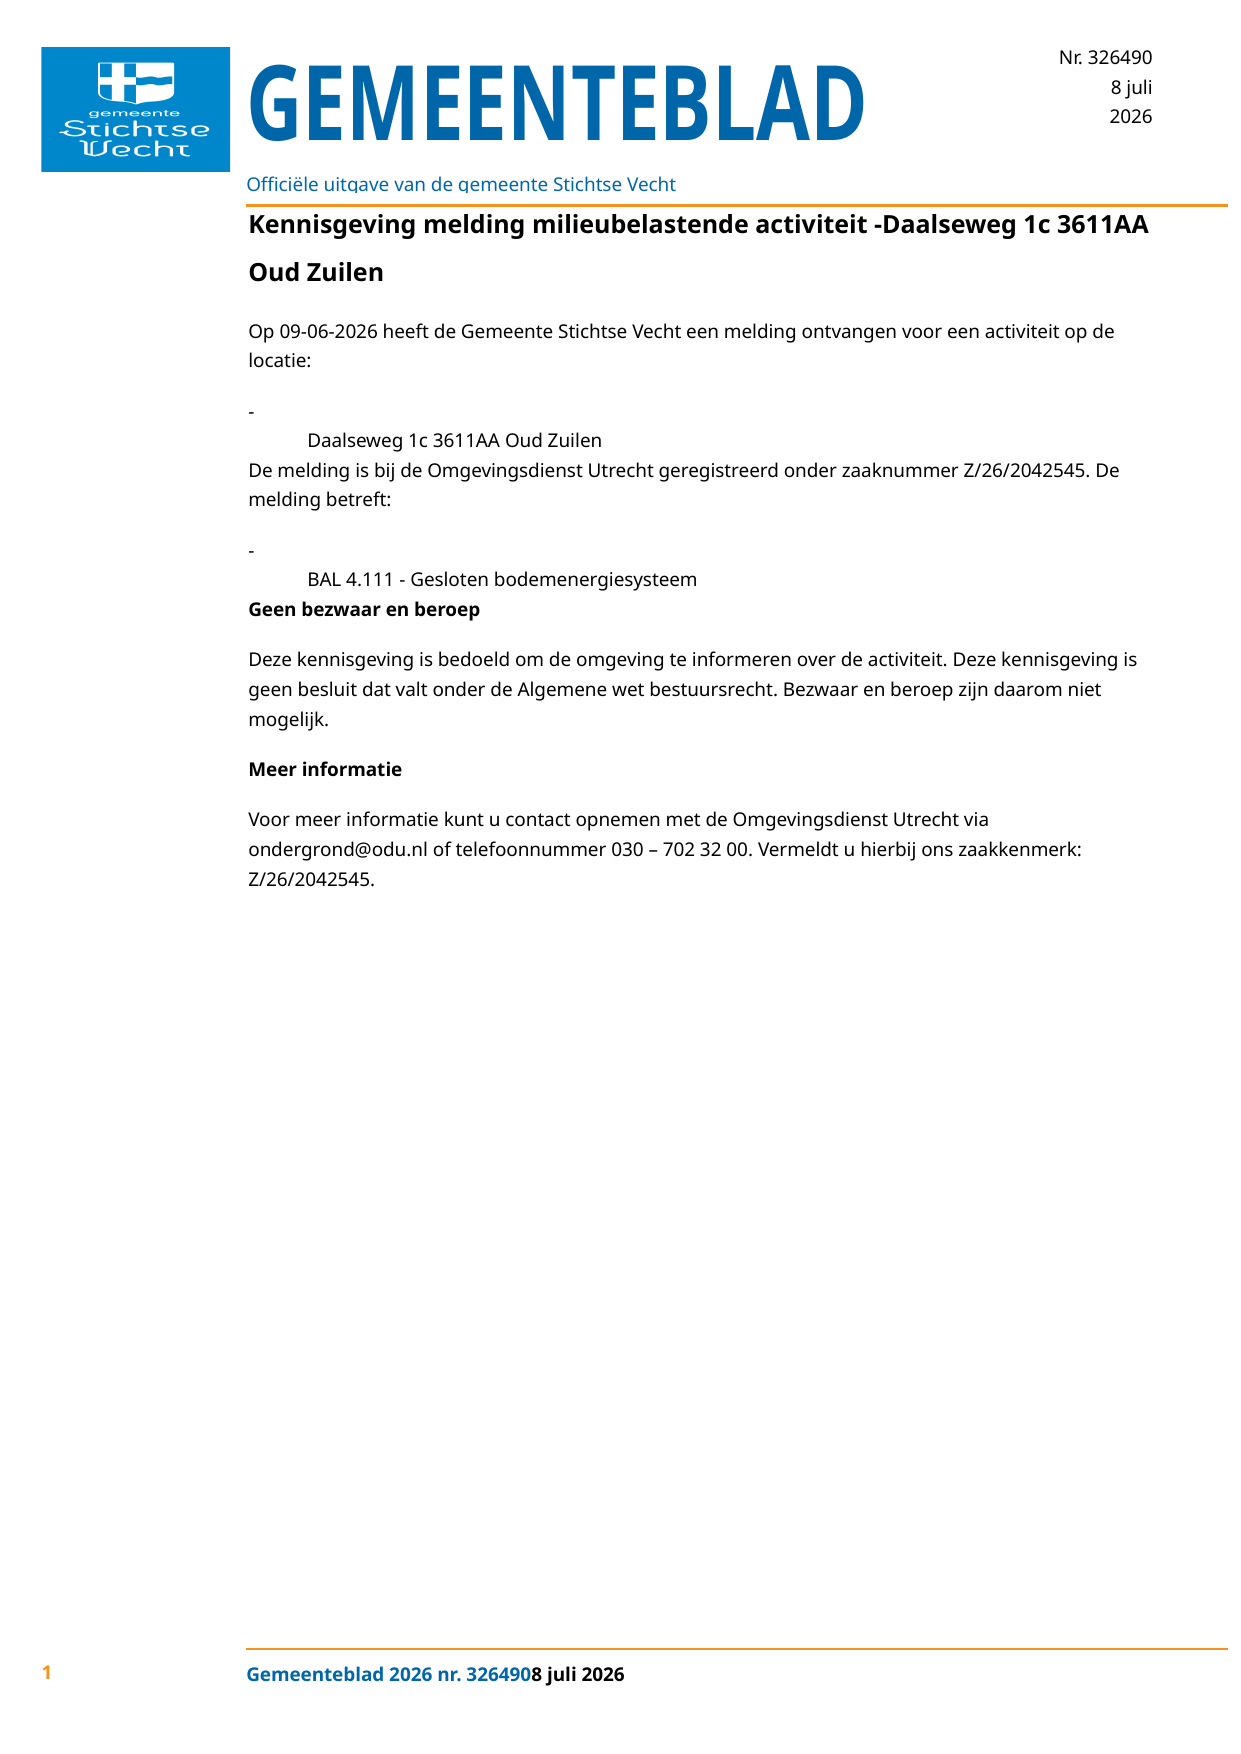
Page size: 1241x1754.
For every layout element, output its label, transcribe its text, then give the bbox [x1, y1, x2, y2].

text Kennisgeving melding milieubelastende activiteit -Daalseweg 1c 3611AA Oud Zuilen [248, 207, 1152, 288]
text Voor meer informatie kunt u contact opnemen met de Omgevingsdienst Utrecht via ondergrond@odu.nl of telefoonnummer 030 – 702 32 00. Vermeldt u hierbij ons zaakkenmerk: Z/26/2042545. [248, 807, 1152, 892]
list BAL 4.111 - Gesloten bodemenergiesysteem [248, 567, 1152, 592]
text Geen bezwaar en beroep [248, 596, 1152, 622]
text Meer informatie [248, 756, 1152, 782]
picture [99, 63, 135, 101]
text De melding is bij de Omgevingsdienst Utrecht geregistreerd onder zaaknummer Z/26/2042545. De melding betreft: [248, 457, 1152, 512]
list Daalseweg 1c 3611AA Oud Zuilen [248, 427, 1152, 453]
text Deze kennisgeving is bedoeld om de omgeving te informeren over de activiteit. Deze kennisgeving is geen besluit dat valt onder de Algemene wet bestuursrecht. Bezwaar en beroep zijn daarom niet mogelijk. [248, 647, 1152, 732]
picture [137, 63, 174, 103]
text Op 09-06-2026 heeft de Gemeente Stichtse Vecht een melding ontvangen voor een activiteit op de locatie: [248, 318, 1152, 373]
